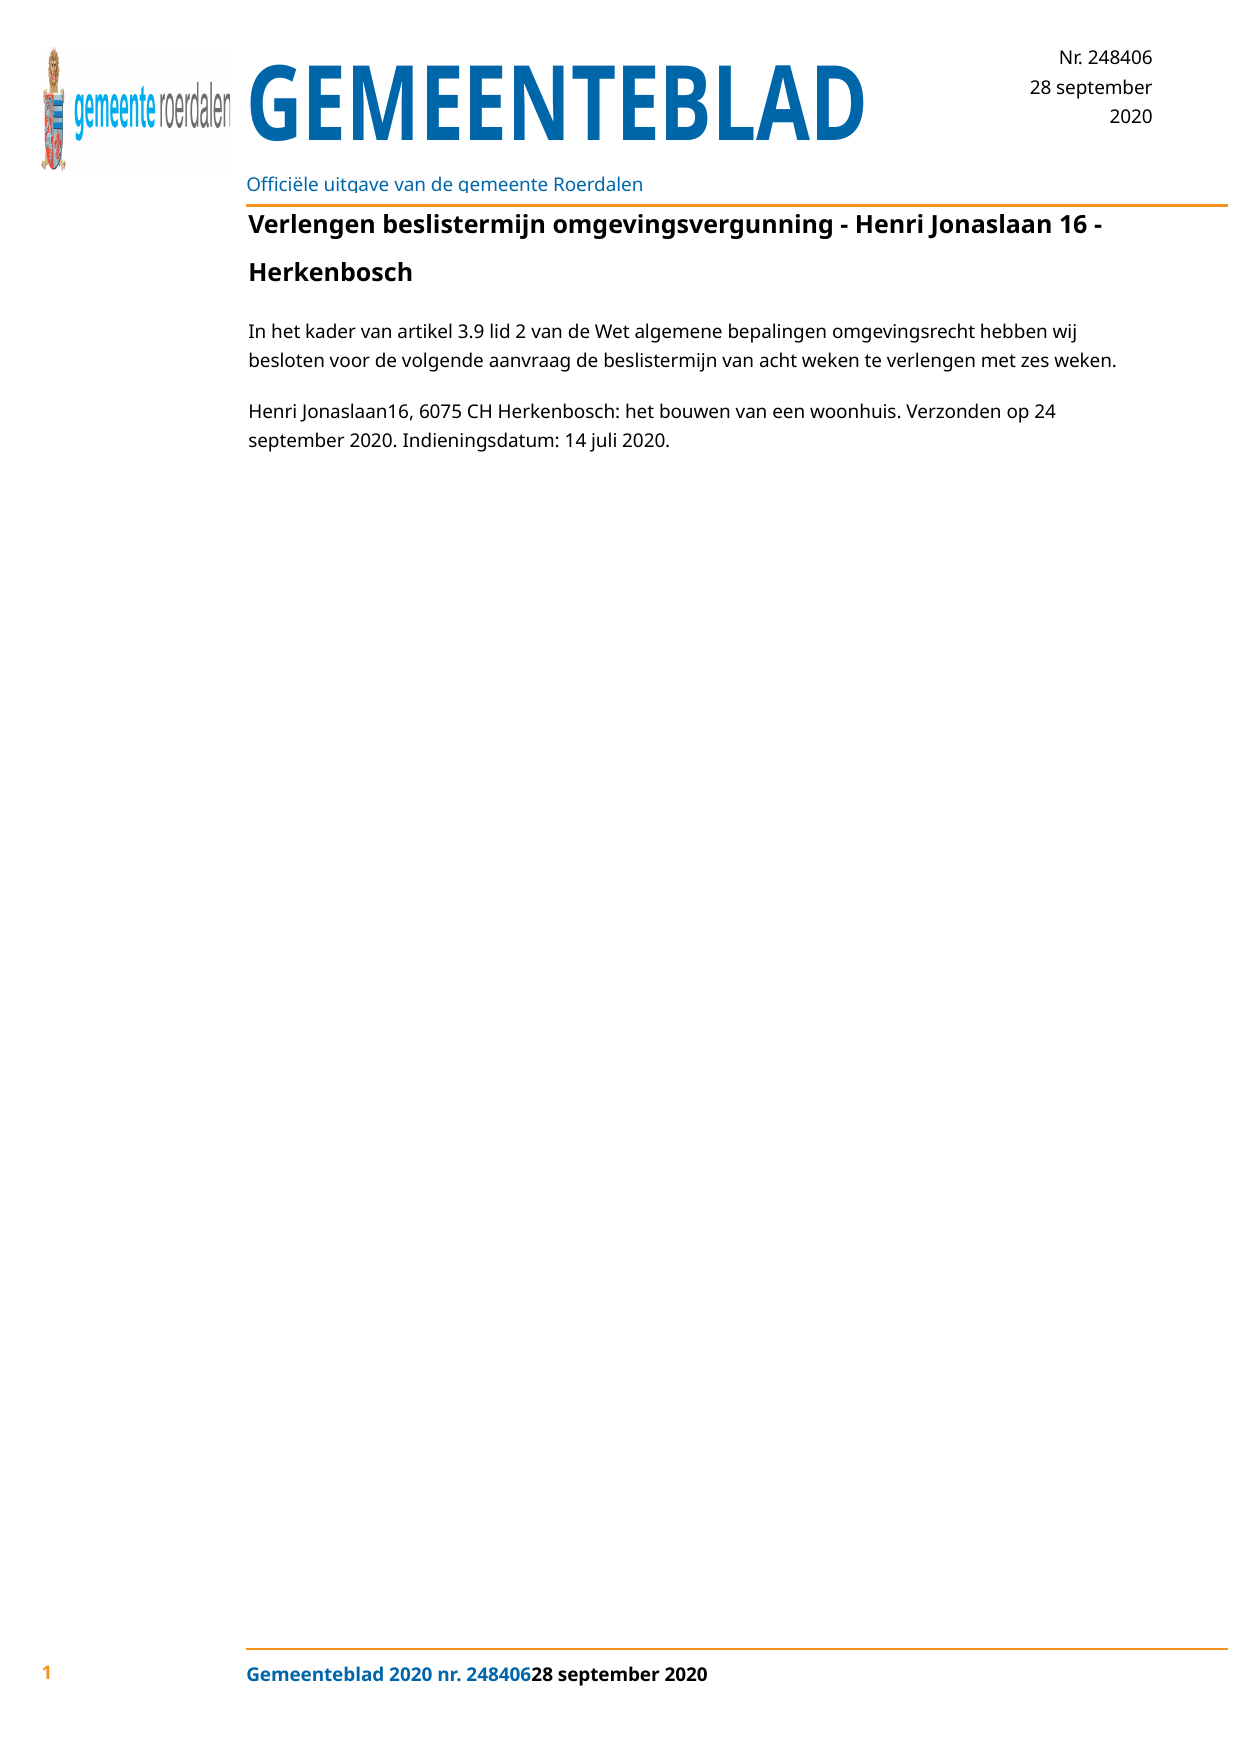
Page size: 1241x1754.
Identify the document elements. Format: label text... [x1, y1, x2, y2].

text Verlengen beslistermijn omgevingsvergunning - Henri Jonaslaan 16 - Herkenbosch [248, 207, 1152, 288]
text Henri Jonaslaan16, 6075 CH Herkenbosch: het bouwen van een woonhuis. Verzonden op 24 september 2020. Indieningsdatum: 14 juli 2020. [248, 398, 1152, 453]
text In het kader van artikel 3.9 lid 2 van de Wet algemene bepalingen omgevingsrecht hebben wij besloten voor de volgende aanvraag de beslistermijn van acht weken te verlengen met zes weken. [248, 318, 1152, 373]
picture [41, 47, 231, 172]
